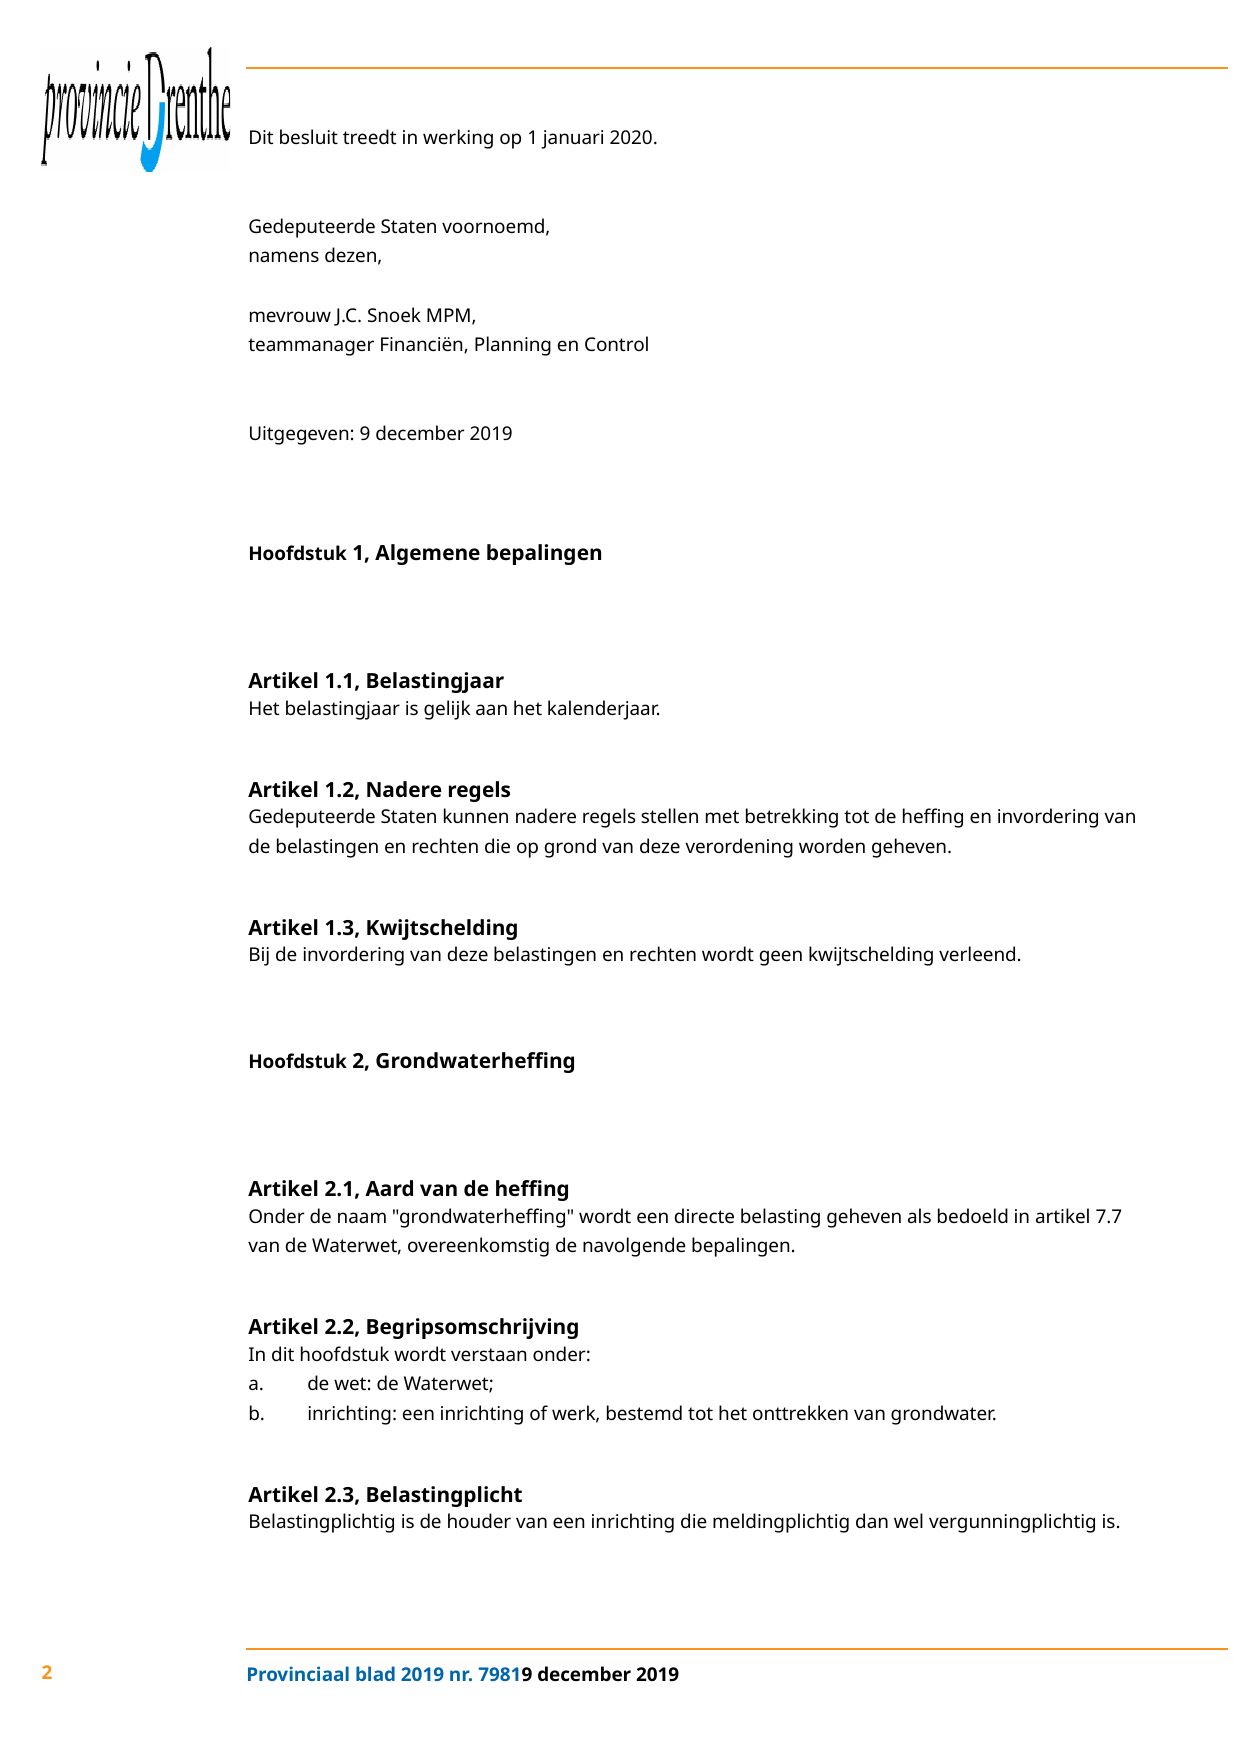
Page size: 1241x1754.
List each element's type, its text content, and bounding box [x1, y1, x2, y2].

text Dit besluit treedt in werking op 1 januari 2020. [248, 124, 1152, 150]
text Artikel 2.3, Belastingplicht [248, 1480, 1152, 1508]
text Gedeputeerde Staten voornoemd, [248, 213, 1152, 239]
text Onder de naam "grondwaterheffing" wordt een directe belasting geheven als bedoeld in artikel 7.7 van de Waterwet, overeenkomstig de navolgende bepalingen. [248, 1203, 1152, 1258]
text teammanager Financiën, Planning en Control [248, 331, 1152, 357]
text Gedeputeerde Staten kunnen nadere regels stellen met betrekking tot de heffing en invordering van de belastingen en rechten die op grond van deze verordening worden geheven. [248, 803, 1152, 859]
text Het belastingjaar is gelijk aan het kalenderjaar. [248, 695, 1152, 721]
text Belastingplichtig is de houder van een inrichting die meldingplichtig dan wel vergunningplichtig is. [248, 1508, 1152, 1534]
text Uitgegeven: 9 december 2019 [248, 420, 1152, 446]
text Hoofdstuk 1, Algemene bepalingen [248, 538, 1152, 567]
list de wet: de Waterwet; [248, 1371, 1152, 1396]
text Artikel 1.1, Belastingjaar [248, 667, 1152, 695]
text In dit hoofdstuk wordt verstaan onder: [248, 1341, 1152, 1367]
list inrichting: een inrichting of werk, bestemd tot het onttrekken van grondwater. [248, 1400, 1152, 1426]
text namens dezen, [248, 243, 1152, 268]
text mevrouw J.C. Snoek MPM, [248, 302, 1152, 328]
text Hoofdstuk 2, Grondwaterheffing [248, 1046, 1152, 1075]
picture [41, 47, 231, 172]
text Artikel 1.2, Nadere regels [248, 775, 1152, 803]
text Artikel 2.2, Begripsomschrijving [248, 1312, 1152, 1341]
text Artikel 2.1, Aard van de heffing [248, 1174, 1152, 1203]
text Artikel 1.3, Kwijtschelding [248, 913, 1152, 942]
text Bij de invordering van deze belastingen en rechten wordt geen kwijtschelding verleend. [248, 942, 1152, 967]
